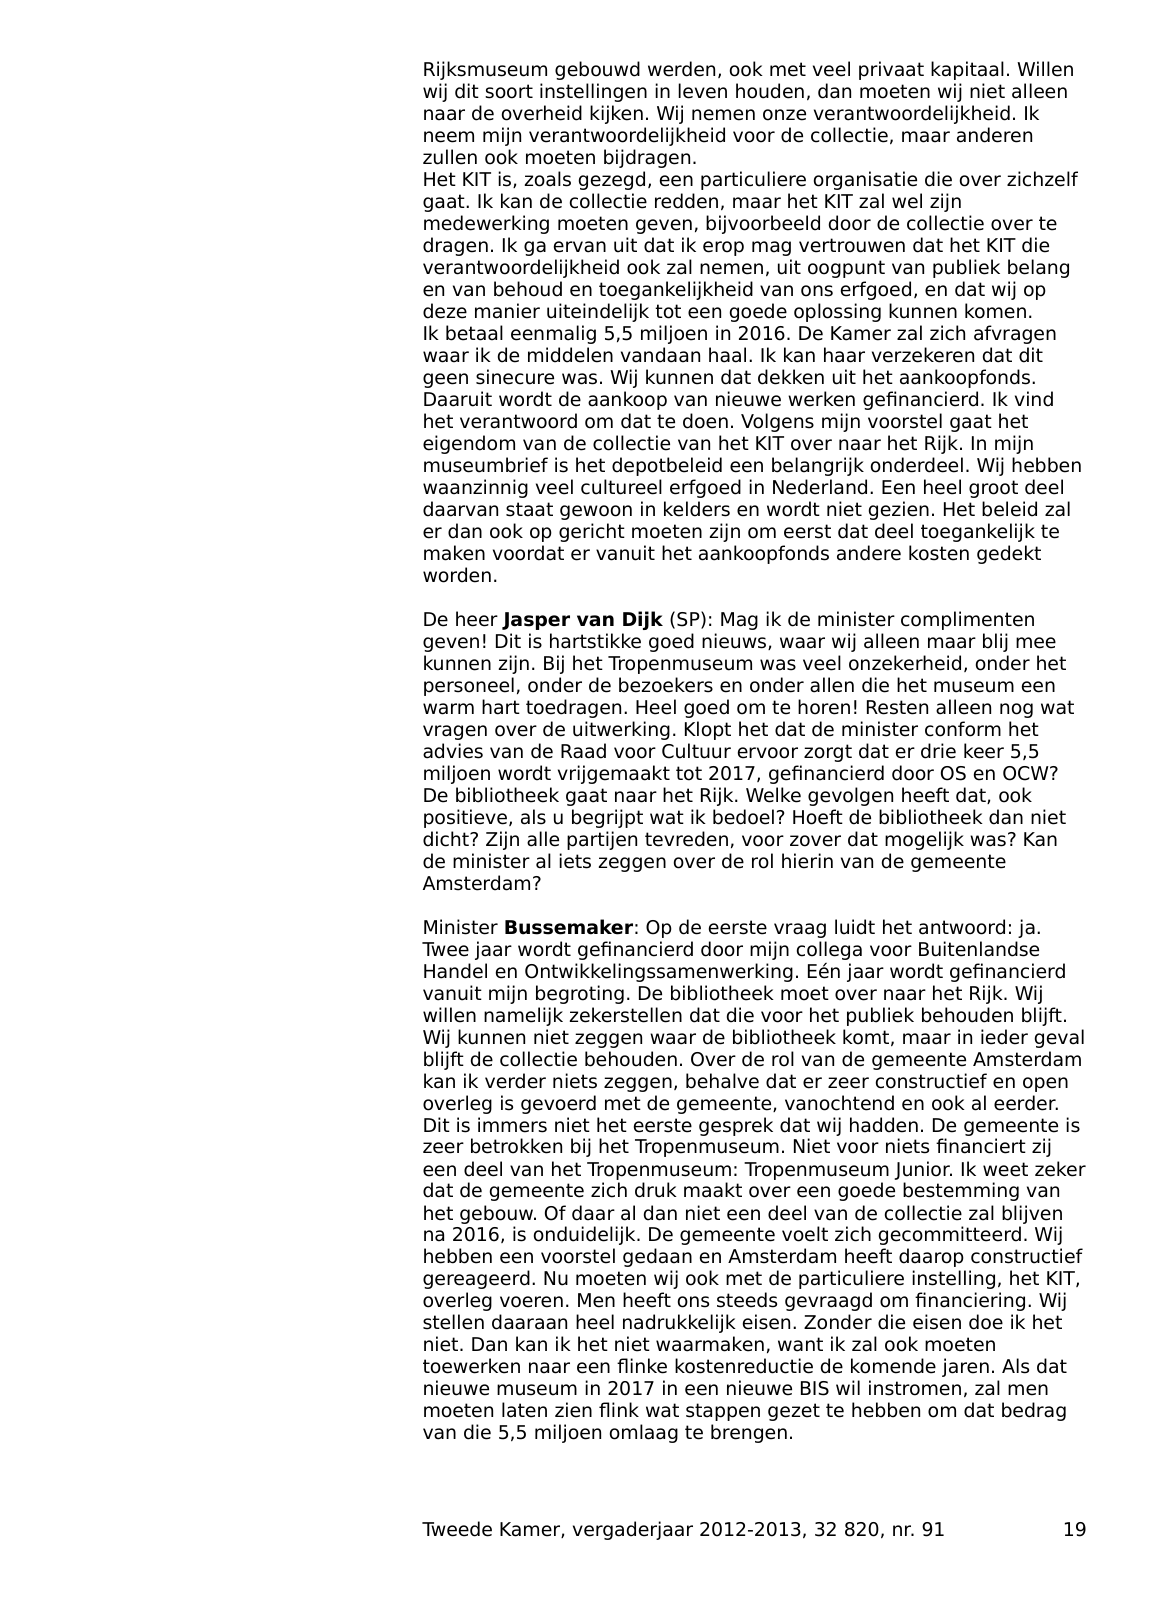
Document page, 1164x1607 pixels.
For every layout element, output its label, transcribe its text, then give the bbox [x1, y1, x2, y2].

text Rijksmuseum gebouwd werden, ook met veel privaat kapitaal. Willen wij dit soort instellingen in leven houden, dan moeten wij niet alleen naar de overheid kijken. Wij nemen onze verantwoordelijkheid. Ik neem mijn verantwoordelijkheid voor de collectie, maar anderen zullen ook moeten bijdragen. [422, 59, 1087, 169]
text Ik betaal eenmalig 5,5 miljoen in 2016. De Kamer zal zich afvragen waar ik de middelen vandaan haal. Ik kan haar verzekeren dat dit geen sinecure was. Wij kunnen dat dekken uit het aankoopfonds. Daaruit wordt de aankoop van nieuwe werken gefinancierd. Ik vind het verantwoord om dat te doen. Volgens mijn voorstel gaat het eigendom van de collectie van het KIT over naar het Rijk. In mijn museumbrief is het depotbeleid een belangrijk onderdeel. Wij hebben waanzinnig veel cultureel erfgoed in Nederland. Een heel groot deel daarvan staat gewoon in kelders en wordt niet gezien. Het beleid zal er dan ook op gericht moeten zijn om eerst dat deel toegankelijk te maken voordat er vanuit het aankoopfonds andere kosten gedekt worden. [422, 323, 1087, 587]
text Minister Bussemaker: Op de eerste vraag luidt het antwoord: ja. Twee jaar wordt gefinancierd door mijn collega voor Buitenlandse Handel en Ontwikkelingssamenwerking. Eén jaar wordt gefinancierd vanuit mijn begroting. De bibliotheek moet over naar het Rijk. Wij willen namelijk zekerstellen dat die voor het publiek behouden blijft. Wij kunnen niet zeggen waar de bibliotheek komt, maar in ieder geval blijft de collectie behouden. Over de rol van de gemeente Amsterdam kan ik verder niets zeggen, behalve dat er zeer constructief en open overleg is gevoerd met de gemeente, vanochtend en ook al eerder. Dit is immers niet het eerste gesprek dat wij hadden. De gemeente is zeer betrokken bij het Tropenmuseum. Niet voor niets financiert zij een deel van het Tropenmuseum: Tropenmuseum Junior. Ik weet zeker dat de gemeente zich druk maakt over een goede bestemming van het gebouw. Of daar al dan niet een deel van de collectie zal blijven na 2016, is onduidelijk. De gemeente voelt zich gecommitteerd. Wij hebben een voorstel gedaan en Amsterdam heeft daarop constructief gereageerd. Nu moeten wij ook met de particuliere instelling, het KIT, overleg voeren. Men heeft ons steeds gevraagd om financiering. Wij stellen daaraan heel nadrukkelijk eisen. Zonder die eisen doe ik het niet. Dan kan ik het niet waarmaken, want ik zal ook moeten toewerken naar een flinke kostenreductie de komende jaren. Als dat nieuwe museum in 2017 in een nieuwe BIS wil instromen, zal men moeten laten zien flink wat stappen gezet te hebben om dat bedrag van die 5,5 miljoen omlaag te brengen. [422, 917, 1087, 1444]
text Het KIT is, zoals gezegd, een particuliere organisatie die over zichzelf gaat. Ik kan de collectie redden, maar het KIT zal wel zijn medewerking moeten geven, bijvoorbeeld door de collectie over te dragen. Ik ga ervan uit dat ik erop mag vertrouwen dat het KIT die verantwoordelijkheid ook zal nemen, uit oogpunt van publiek belang en van behoud en toegankelijkheid van ons erfgoed, en dat wij op deze manier uiteindelijk tot een goede oplossing kunnen komen. [422, 169, 1087, 323]
text De heer Jasper van Dijk (SP): Mag ik de minister complimenten geven! Dit is hartstikke goed nieuws, waar wij alleen maar blij mee kunnen zijn. Bij het Tropenmuseum was veel onzekerheid, onder het personeel, onder de bezoekers en onder allen die het museum een warm hart toedragen. Heel goed om te horen! Resten alleen nog wat vragen over de uitwerking. Klopt het dat de minister conform het advies van de Raad voor Cultuur ervoor zorgt dat er drie keer 5,5 miljoen wordt vrijgemaakt tot 2017, gefinancierd door OS en OCW? De bibliotheek gaat naar het Rijk. Welke gevolgen heeft dat, ook positieve, als u begrijpt wat ik bedoel? Hoeft de bibliotheek dan niet dicht? Zijn alle partijen tevreden, voor zover dat mogelijk was? Kan de minister al iets zeggen over de rol hierin van de gemeente Amsterdam? [422, 609, 1087, 894]
